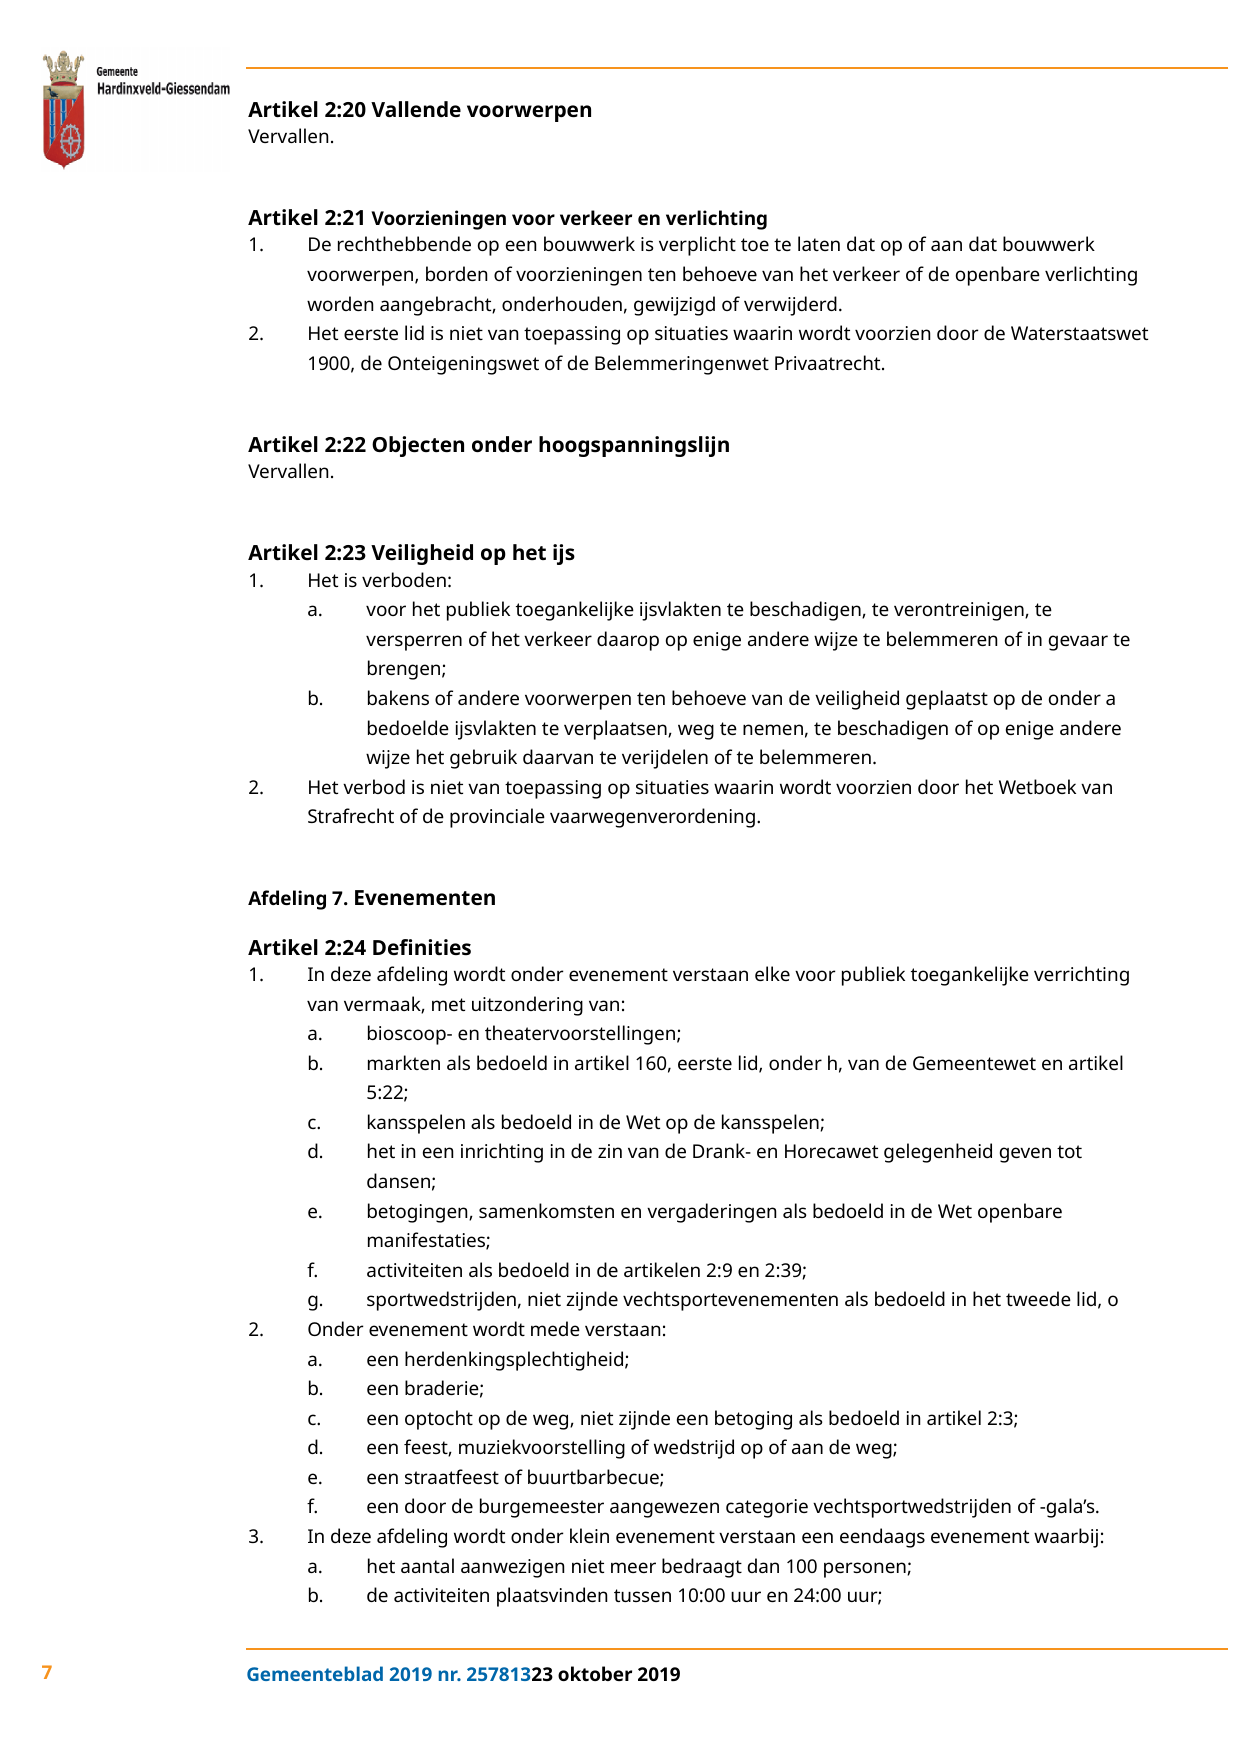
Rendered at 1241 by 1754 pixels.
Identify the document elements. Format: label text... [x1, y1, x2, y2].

list een herdenkingsplechtigheid; [307, 1346, 1152, 1371]
text Artikel 2:23 Veiligheid op het ijs [248, 538, 1152, 567]
list een braderie; [307, 1375, 1152, 1401]
list Onder evenement wordt mede verstaan: [248, 1316, 1152, 1342]
list een feest, muziekvoorstelling of wedstrijd op of aan de weg; [307, 1434, 1152, 1460]
list Het verbod is niet van toepassing op situaties waarin wordt voorzien door het Wetboek van Strafrecht of de provinciale vaarwegenverordening. [248, 774, 1152, 829]
list betogingen, samenkomsten en vergaderingen als bedoeld in de Wet openbare manifestaties; [307, 1198, 1152, 1253]
text Artikel 2:21 Voorzieningen voor verkeer en verlichting [248, 203, 1152, 232]
list In deze afdeling wordt onder klein evenement verstaan een eendaags evenement waarbij: [248, 1523, 1152, 1549]
list bakens of andere voorwerpen ten behoeve van de veiligheid geplaatst op de onder a bedoelde ijsvlakten te verplaatsen, weg te nemen, te beschadigen of op enige andere wijze het gebruik daarvan te verijdelen of te belemmeren. [307, 685, 1152, 770]
list sportwedstrijden, niet zijnde vechtsportevenementen als bedoeld in het tweede lid, o [307, 1287, 1152, 1312]
text Artikel 2:20 Vallende voorwerpen [248, 95, 1152, 123]
list een optocht op de weg, niet zijnde een betoging als bedoeld in artikel 2:3; [307, 1405, 1152, 1431]
list een door de burgemeester aangewezen categorie vechtsportwedstrijden of -gala’s. [307, 1494, 1152, 1519]
list markten als bedoeld in artikel 160, eerste lid, onder h, van de Gemeentewet en artikel 5:22; [307, 1050, 1152, 1105]
list Het eerste lid is niet van toepassing op situaties waarin wordt voorzien door de Waterstaatswet 1900, de Onteigeningswet of de Belemmeringenwet Privaatrecht. [248, 320, 1152, 376]
text Artikel 2:22 Objecten onder hoogspanningslijn [248, 430, 1152, 458]
list In deze afdeling wordt onder evenement verstaan elke voor publiek toegankelijke verrichting van vermaak, met uitzondering van: [248, 961, 1152, 1016]
text Vervallen. [248, 123, 1152, 149]
list kansspelen als bedoeld in de Wet op de kansspelen; [307, 1109, 1152, 1135]
list de activiteiten plaatsvinden tussen 10:00 uur en 24:00 uur; [307, 1582, 1152, 1608]
list bioscoop- en theatervoorstellingen; [307, 1020, 1152, 1046]
list De rechthebbende op een bouwwerk is verplicht toe te laten dat op of aan dat bouwwerk voorwerpen, borden of voorzieningen ten behoeve van het verkeer of de openbare verlichting worden aangebracht, onderhouden, gewijzigd of verwijderd. [248, 232, 1152, 317]
list activiteiten als bedoeld in de artikelen 2:9 en 2:39; [307, 1257, 1152, 1283]
list Het is verboden: [248, 567, 1152, 593]
list het in een inrichting in de zin van de Drank- en Horecawet gelegenheid geven tot dansen; [307, 1139, 1152, 1194]
list het aantal aanwezigen niet meer bedraagt dan 100 personen; [307, 1553, 1152, 1578]
text Vervallen. [248, 458, 1152, 484]
text Artikel 2:24 Definities [248, 933, 1152, 961]
list een straatfeest of buurtbarbecue; [307, 1464, 1152, 1490]
text Afdeling 7. Evenementen [248, 883, 1152, 912]
picture [41, 47, 231, 172]
list voor het publiek toegankelijke ijsvlakten te beschadigen, te verontreinigen, te versperren of het verkeer daarop op enige andere wijze te belemmeren of in gevaar te brengen; [307, 596, 1152, 681]
